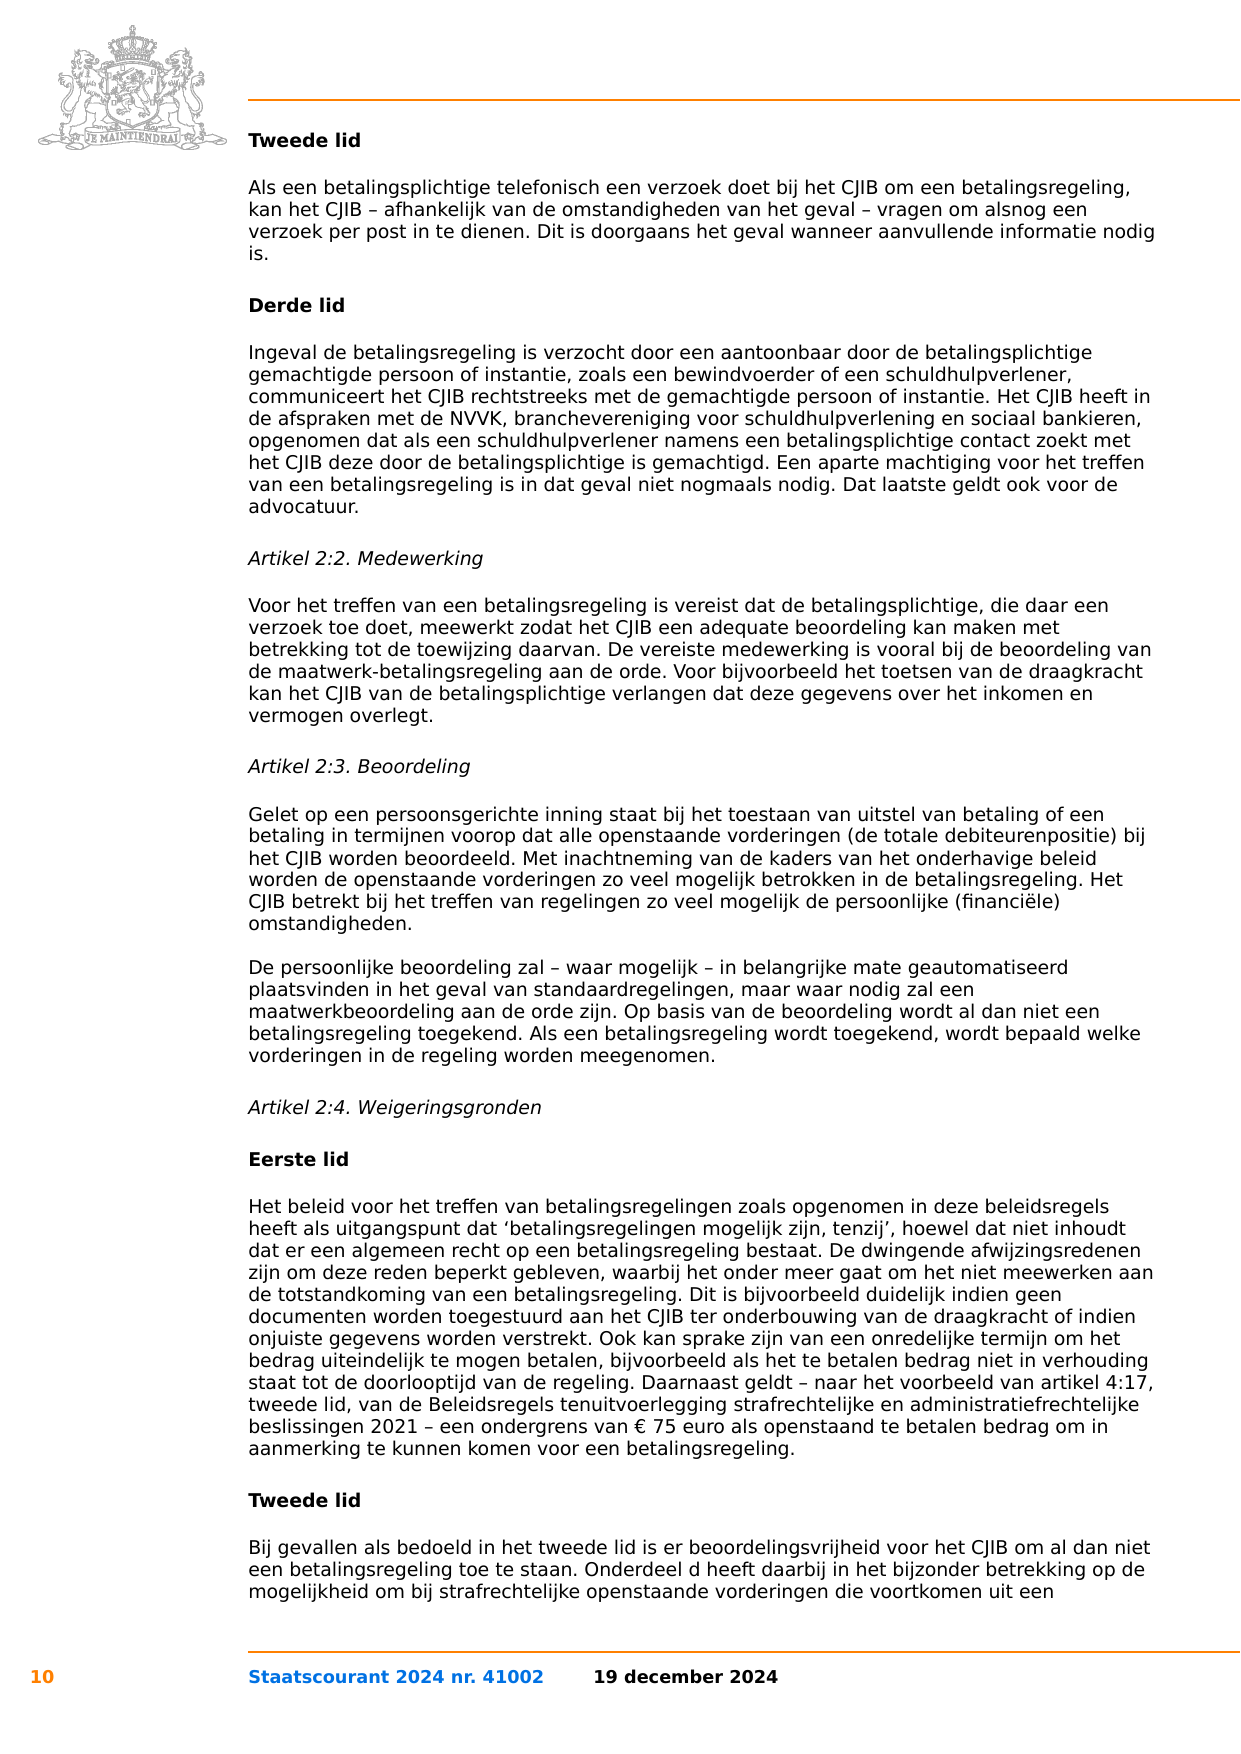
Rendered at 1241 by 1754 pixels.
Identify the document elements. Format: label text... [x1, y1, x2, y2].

subtitle Eerste lid [248, 1149, 1163, 1171]
text Het beleid voor het treffen van betalingsregelingen zoals opgenomen in deze beleidsregels heeft als uitgangspunt dat ‘betalingsregelingen mogelijk zijn, tenzij’, hoewel dat niet inhoudt dat er een algemeen recht op een betalingsregeling bestaat. De dwingende afwijzingsredenen zijn om deze reden beperkt gebleven, waarbij het onder meer gaat om het niet meewerken aan de totstandkoming van een betalingsregeling. Dit is bijvoorbeeld duidelijk indien geen documenten worden toegestuurd aan het CJIB ter onderbouwing van de draagkracht of indien onjuiste gegevens worden verstrekt. Ook kan sprake zijn van een onredelijke termijn om het bedrag uiteindelijk te mogen betalen, bijvoorbeeld als het te betalen bedrag niet in verhouding staat tot de doorlooptijd van de regeling. Daarnaast geldt – naar het voorbeeld van artikel 4:17, tweede lid, van de Beleidsregels tenuitvoerlegging strafrechtelijke en administratiefrechtelijke beslissingen 2021 – een ondergrens van € 75 euro als openstaand te betalen bedrag om in aanmerking te kunnen komen voor een betalingsregeling. [248, 1196, 1163, 1460]
subtitle Tweede lid [248, 130, 1163, 152]
subtitle Tweede lid [248, 1490, 1163, 1512]
subtitle Artikel 2:2. Medewerking [248, 548, 1163, 569]
subtitle Artikel 2:3. Beoordeling [248, 756, 1163, 778]
text Als een betalingsplichtige telefonisch een verzoek doet bij het CJIB om een betalingsregeling, kan het CJIB – afhankelijk van de omstandigheden van het geval – vragen om alsnog een verzoek per post in te dienen. Dit is doorgaans het geval wanneer aanvullende informatie nodig is. [248, 177, 1163, 265]
text De persoonlijke beoordeling zal – waar mogelijk – in belangrijke mate geautomatiseerd plaatsvinden in het geval van standaardregelingen, maar waar nodig zal een maatwerkbeoordeling aan de orde zijn. Op basis van de beoordeling wordt al dan niet een betalingsregeling toegekend. Als een betalingsregeling wordt toegekend, wordt bepaald welke vorderingen in de regeling worden meegenomen. [248, 957, 1163, 1067]
text Gelet op een persoonsgerichte inning staat bij het toestaan van uitstel van betaling of een betaling in termijnen voorop dat alle openstaande vorderingen (de totale debiteurenpositie) bij het CJIB worden beoordeeld. Met inachtneming van de kaders van het onderhavige beleid worden de openstaande vorderingen zo veel mogelijk betrokken in de betalingsregeling. Het CJIB betrekt bij het treffen van regelingen zo veel mogelijk de persoonlijke (financiële) omstandigheden. [248, 803, 1163, 935]
subtitle Artikel 2:4. Weigeringsgronden [248, 1097, 1163, 1119]
text Bij gevallen als bedoeld in het tweede lid is er beoordelingsvrijheid voor het CJIB om al dan niet een betalingsregeling toe te staan. Onderdeel d heeft daarbij in het bijzonder betrekking op de mogelijkheid om bij strafrechtelijke openstaande vorderingen die voortkomen uit een [248, 1537, 1163, 1603]
text Ingeval de betalingsregeling is verzocht door een aantoonbaar door de betalingsplichtige gemachtigde persoon of instantie, zoals een bewindvoerder of een schuldhulpverlener, communiceert het CJIB rechtstreeks met de gemachtigde persoon of instantie. Het CJIB heeft in de afspraken met de NVVK, branchevereniging voor schuldhulpverlening en sociaal bankieren, opgenomen dat als een schuldhulpverlener namens een betalingsplichtige contact zoekt met het CJIB deze door de betalingsplichtige is gemachtigd. Een aparte machtiging voor het treffen van een betalingsregeling is in dat geval niet nogmaals nodig. Dat laatste geldt ook voor de advocatuur. [248, 342, 1163, 518]
subtitle Derde lid [248, 295, 1163, 317]
text Voor het treffen van een betalingsregeling is vereist dat de betalingsplichtige, die daar een verzoek toe doet, meewerkt zodat het CJIB een adequate beoordeling kan maken met betrekking tot de toewijzing daarvan. De vereiste medewerking is vooral bij de beoordeling van de maatwerk-betalingsregeling aan de orde. Voor bijvoorbeeld het toetsen van de draagkracht kan het CJIB van de betalingsplichtige verlangen dat deze gegevens over het inkomen en vermogen overlegt. [248, 594, 1163, 726]
picture [38, 25, 227, 150]
